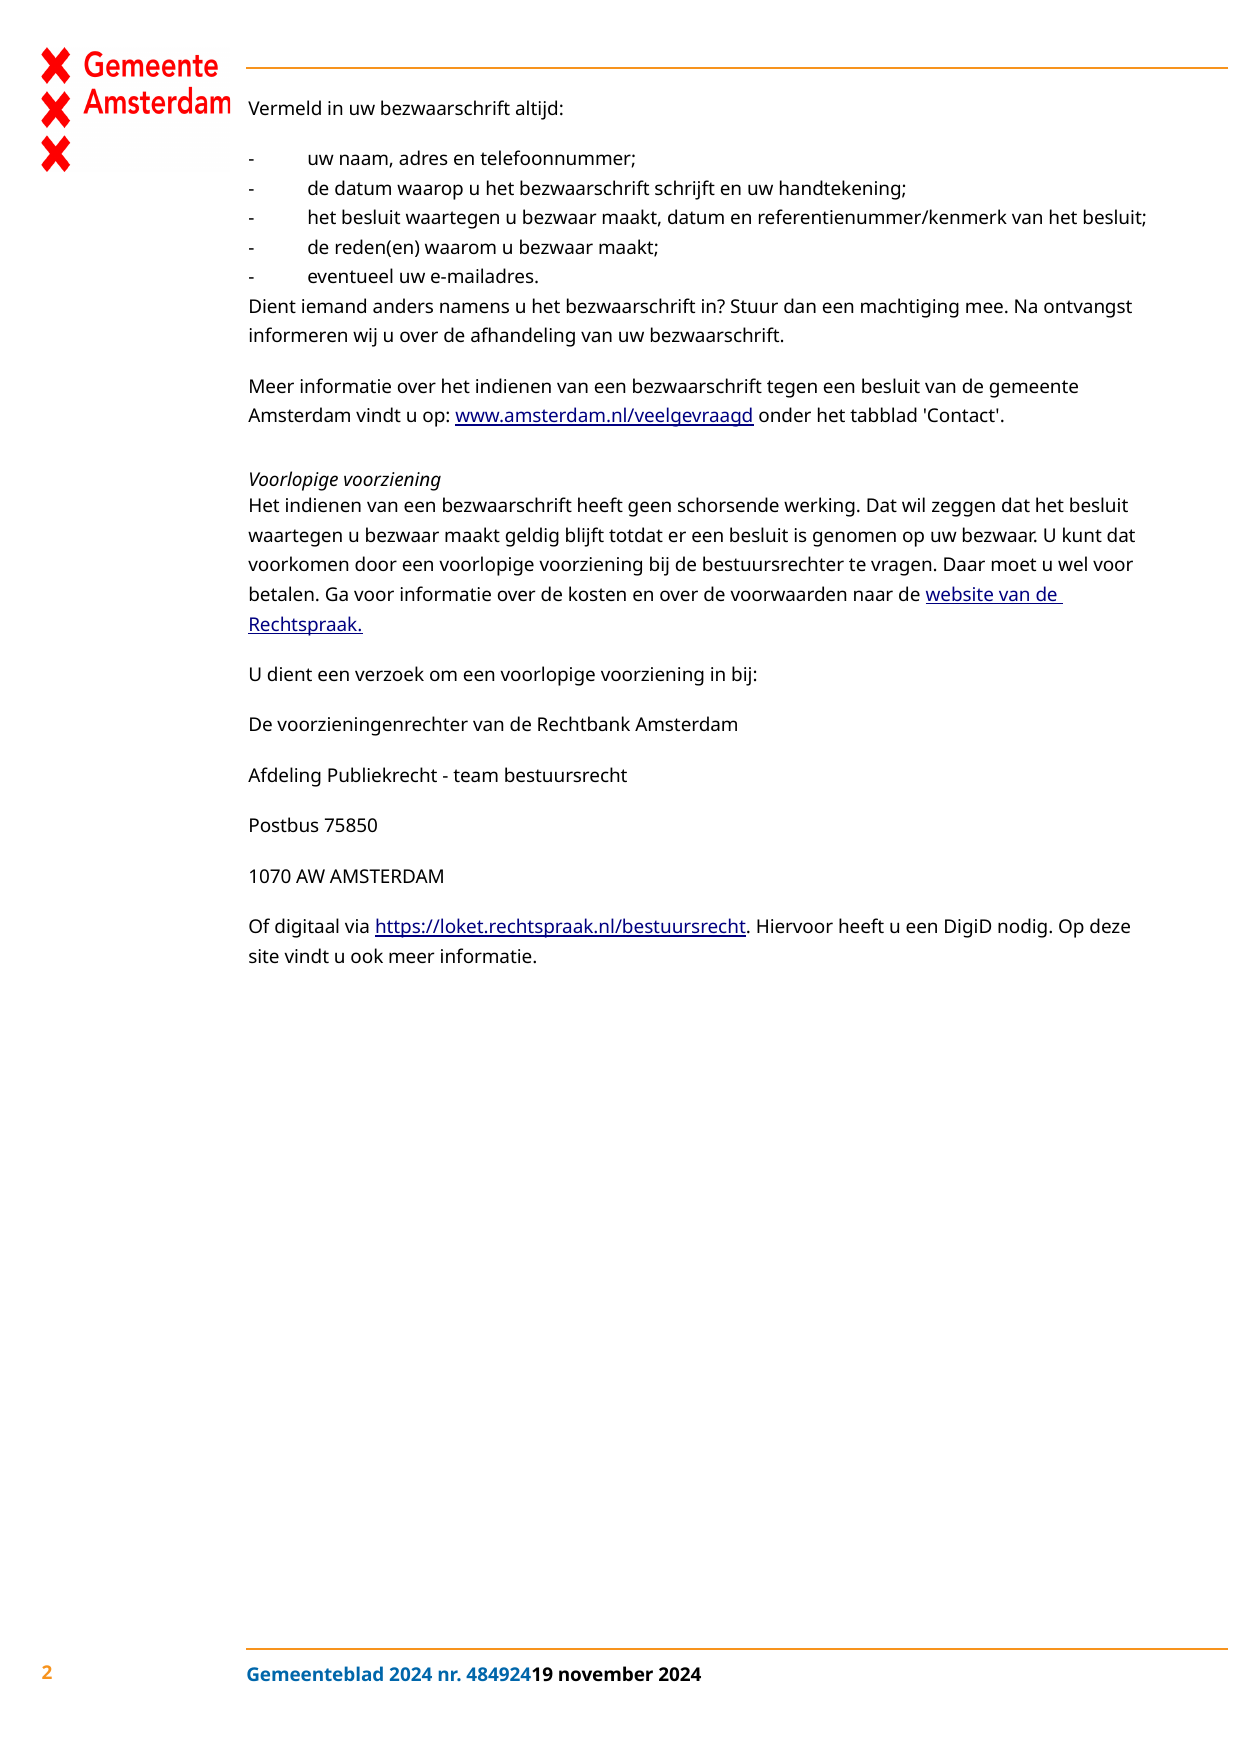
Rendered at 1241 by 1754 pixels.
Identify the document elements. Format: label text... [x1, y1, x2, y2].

list eventueel uw e-mailadres. [248, 263, 1152, 289]
text De voorzieningenrechter van de Rechtbank Amsterdam [248, 712, 1152, 737]
text Dient iemand anders namens u het bezwaarschrift in? Stuur dan een machtiging mee. Na ontvangst informeren wij u over de afhandeling van uw bezwaarschrift. [248, 293, 1152, 348]
text 1070 AW AMSTERDAM [248, 863, 1152, 888]
text Afdeling Publiekrecht - team bestuursrecht [248, 762, 1152, 788]
list de reden(en) waarom u bezwaar maakt; [248, 234, 1152, 260]
text U dient een verzoek om een voorlopige voorziening in bij: [248, 661, 1152, 687]
text Vermeld in uw bezwaarschrift altijd: [248, 95, 1152, 121]
text Meer informatie over het indienen van een bezwaarschrift tegen een besluit van de gemeente Amsterdam vindt u op: www.amsterdam.nl/veelgevraagd onder het tabblad 'Contact'. [248, 373, 1152, 428]
text Het indienen van een bezwaarschrift heeft geen schorsende werking. Dat wil zeggen dat het besluit waartegen u bezwaar maakt geldig blijft totdat er een besluit is genomen op uw bezwaar. U kunt dat voorkomen door een voorlopige voorziening bij de bestuursrechter te vragen. Daar moet u wel voor betalen. Ga voor informatie over de kosten en over de voorwaarden naar de website van de Rechtspraak. [248, 492, 1152, 636]
text Postbus 75850 [248, 812, 1152, 838]
list de datum waarop u het bezwaarschrift schrijft en uw handtekening; [248, 175, 1152, 201]
picture [41, 47, 231, 172]
text Of digitaal via https://loket.rechtspraak.nl/bestuursrecht. Hiervoor heeft u een DigiD nodig. Op deze site vindt u ook meer informatie. [248, 913, 1152, 968]
text Voorlopige voorziening [248, 467, 1152, 492]
list het besluit waartegen u bezwaar maakt, datum en referentienummer/kenmerk van het besluit; [248, 204, 1152, 230]
list uw naam, adres en telefoonnummer; [248, 145, 1152, 171]
